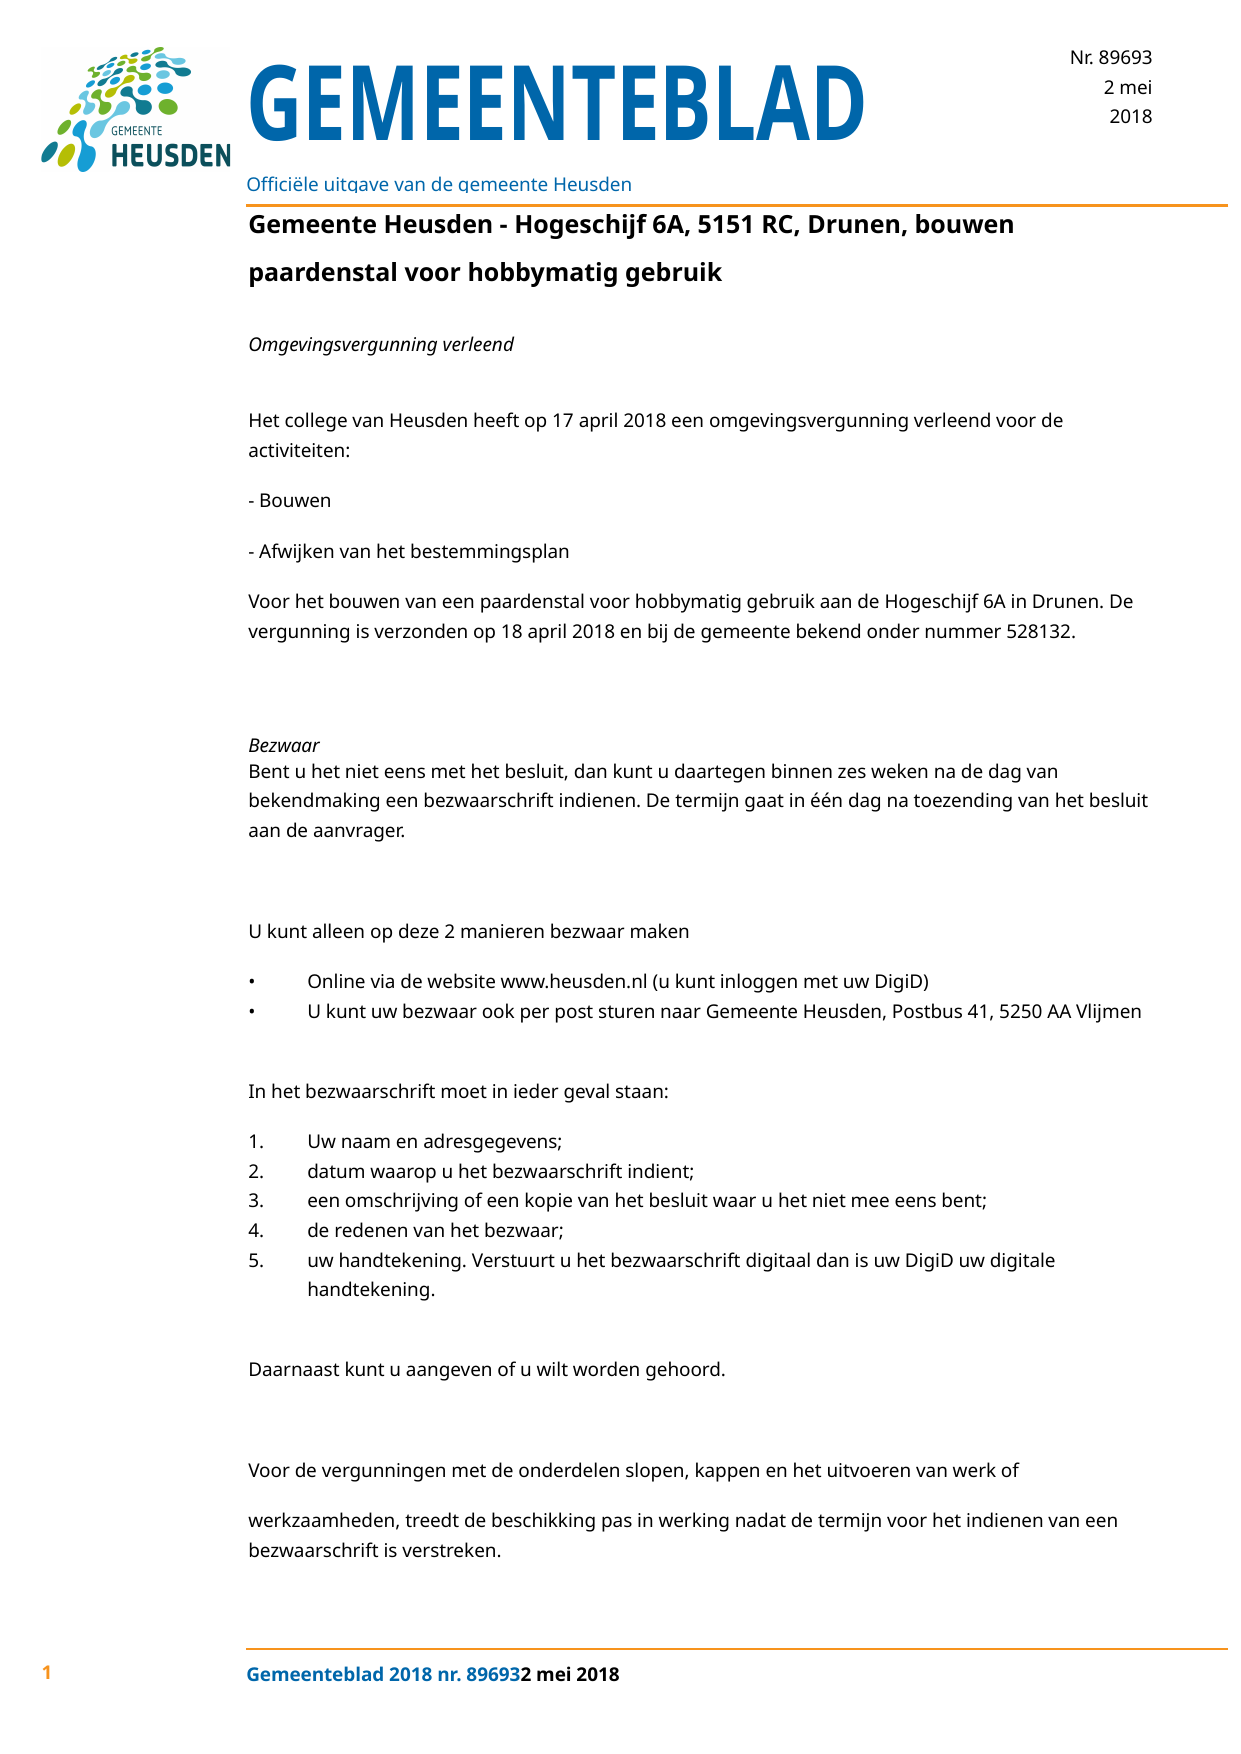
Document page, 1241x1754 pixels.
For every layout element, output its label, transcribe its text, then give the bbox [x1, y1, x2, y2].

list uw handtekening. Verstuurt u het bezwaarschrift digitaal dan is uw DigiD uw digitale handtekening. [248, 1247, 1152, 1302]
text Voor het bouwen van een paardenstal voor hobbymatig gebruik aan de Hogeschijf 6A in Drunen. De vergunning is verzonden op 18 april 2018 en bij de gemeente bekend onder nummer 528132. [248, 588, 1152, 644]
text U kunt alleen op deze 2 manieren bezwaar maken [248, 918, 1152, 944]
text Gemeente Heusden - Hogeschijf 6A, 5151 RC, Drunen, bouwen paardenstal voor hobbymatig gebruik [248, 207, 1152, 288]
text - Afwijken van het bestemmingsplan [248, 538, 1152, 564]
text - Bouwen [248, 488, 1152, 513]
list de redenen van het bezwaar; [248, 1217, 1152, 1243]
text Omgevingsvergunning verleend [248, 331, 1152, 357]
text werkzaamheden, treedt de beschikking pas in werking nadat de termijn voor het indienen van een bezwaarschrift is verstreken. [248, 1508, 1152, 1563]
text Bezwaar [248, 732, 1152, 758]
text Voor de vergunningen met de onderdelen slopen, kappen en het uitvoeren van werk of [248, 1457, 1152, 1483]
list datum waarop u het bezwaarschrift indient; [248, 1158, 1152, 1184]
list U kunt uw bezwaar ook per post sturen naar Gemeente Heusden, Postbus 41, 5250 AA Vlijmen [248, 998, 1152, 1024]
list Uw naam en adresgegevens; [248, 1128, 1152, 1154]
list Online via de website www.heusden.nl (u kunt inloggen met uw DigiD) [248, 968, 1152, 994]
list een omschrijving of een kopie van het besluit waar u het niet mee eens bent; [248, 1188, 1152, 1213]
text Daarnaast kunt u aangeven of u wilt worden gehoord. [248, 1356, 1152, 1382]
text In het bezwaarschrift moet in ieder geval staan: [248, 1078, 1152, 1104]
text Het college van Heusden heeft op 17 april 2018 een omgevingsvergunning verleend voor de activiteiten: [248, 408, 1152, 463]
picture [41, 47, 231, 172]
text Bent u het niet eens met het besluit, dan kunt u daartegen binnen zes weken na de dag van bekendmaking een bezwaarschrift indienen. De termijn gaat in één dag na toezending van het besluit aan de aanvrager. [248, 758, 1152, 843]
